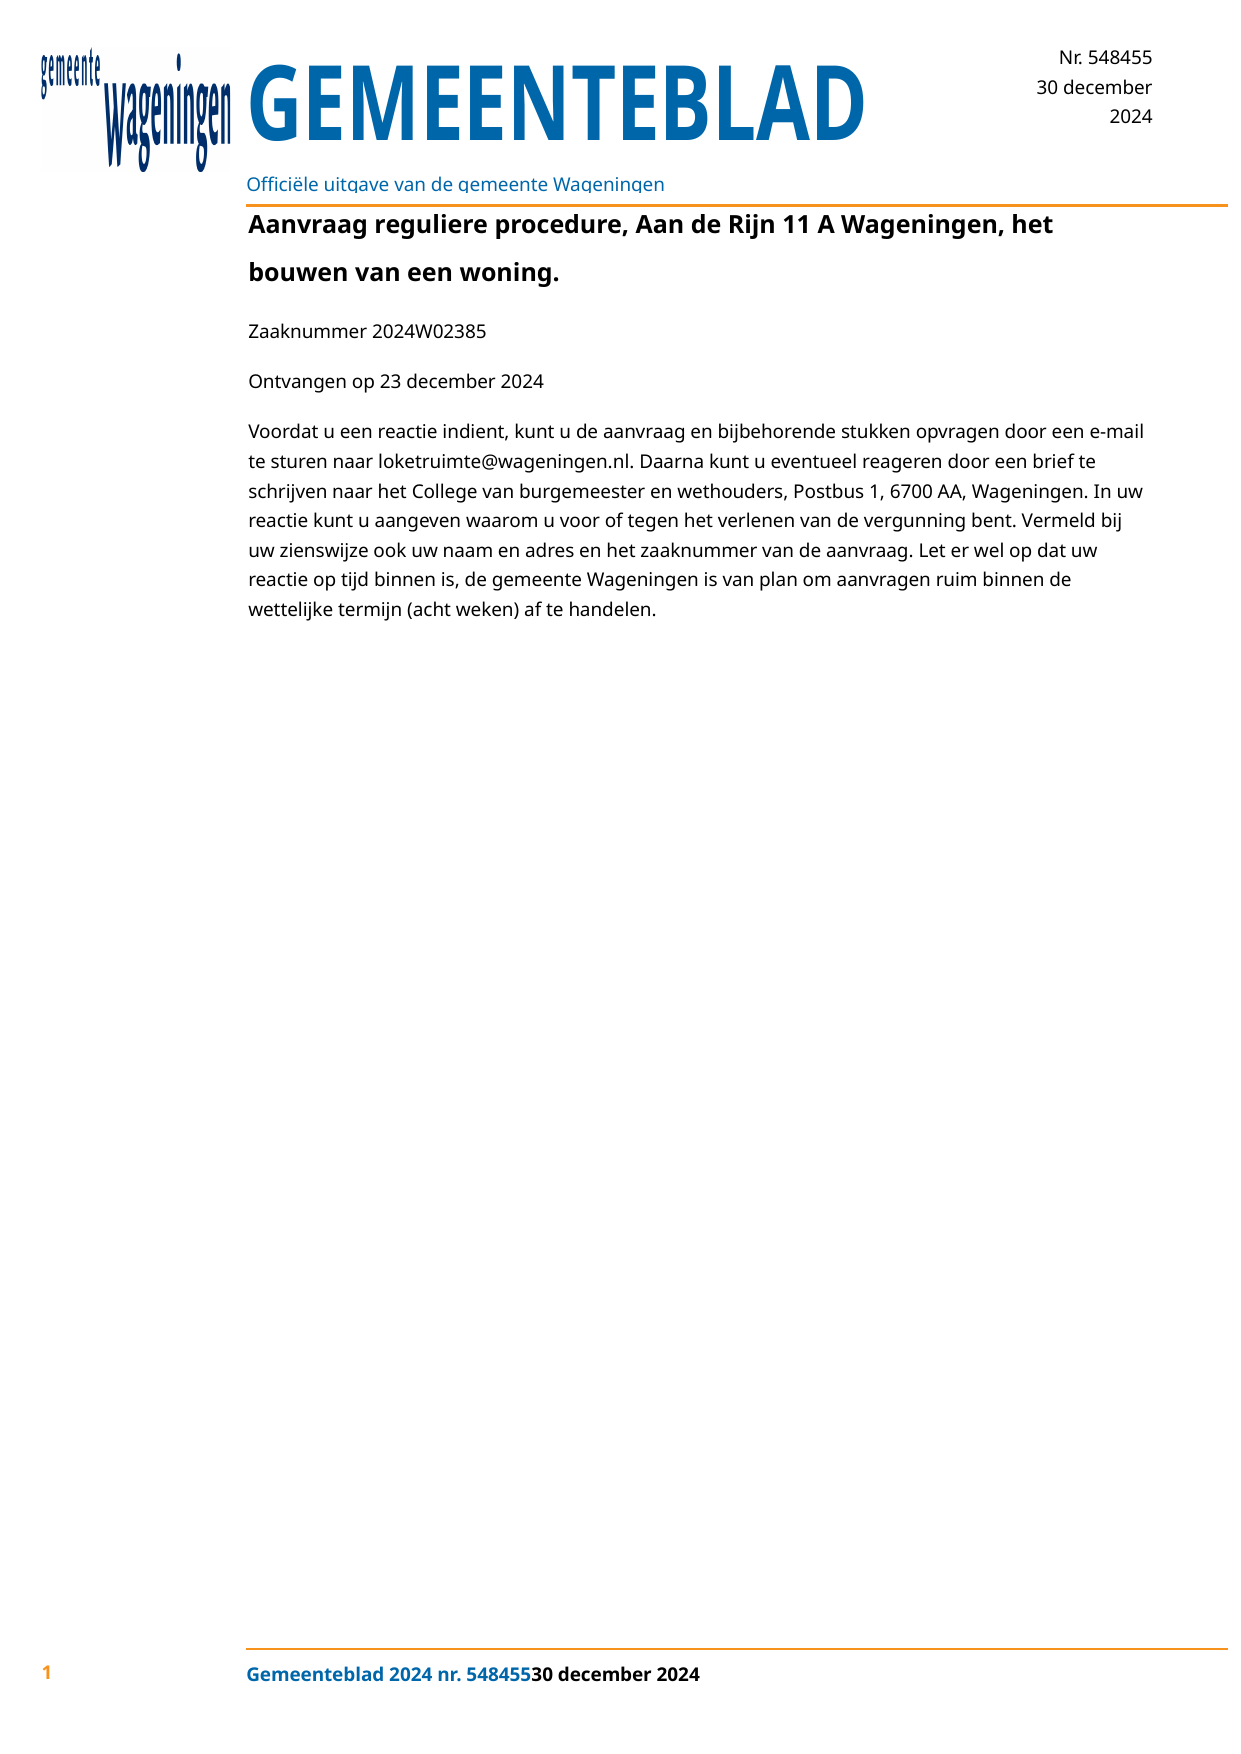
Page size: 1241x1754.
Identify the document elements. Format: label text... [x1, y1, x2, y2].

text Ontvangen op 23 december 2024 [248, 368, 1152, 394]
picture [41, 47, 231, 172]
text Aanvraag reguliere procedure, Aan de Rijn 11 A Wageningen, het bouwen van een woning. [248, 207, 1152, 288]
text Zaaknummer 2024W02385 [248, 318, 1152, 344]
text Voordat u een reactie indient, kunt u de aanvraag en bijbehorende stukken opvragen door een e-mail te sturen naar loketruimte@wageningen.nl. Daarna kunt u eventueel reageren door een brief te schrijven naar het College van burgemeester en wethouders, Postbus 1, 6700 AA, Wageningen. In uw reactie kunt u aangeven waarom u voor of tegen het verlenen van de vergunning bent. Vermeld bij uw zienswijze ook uw naam en adres en het zaaknummer van de aanvraag. Let er wel op dat uw reactie op tijd binnen is, de gemeente Wageningen is van plan om aanvragen ruim binnen de wettelijke termijn (acht weken) af te handelen. [248, 419, 1152, 622]
